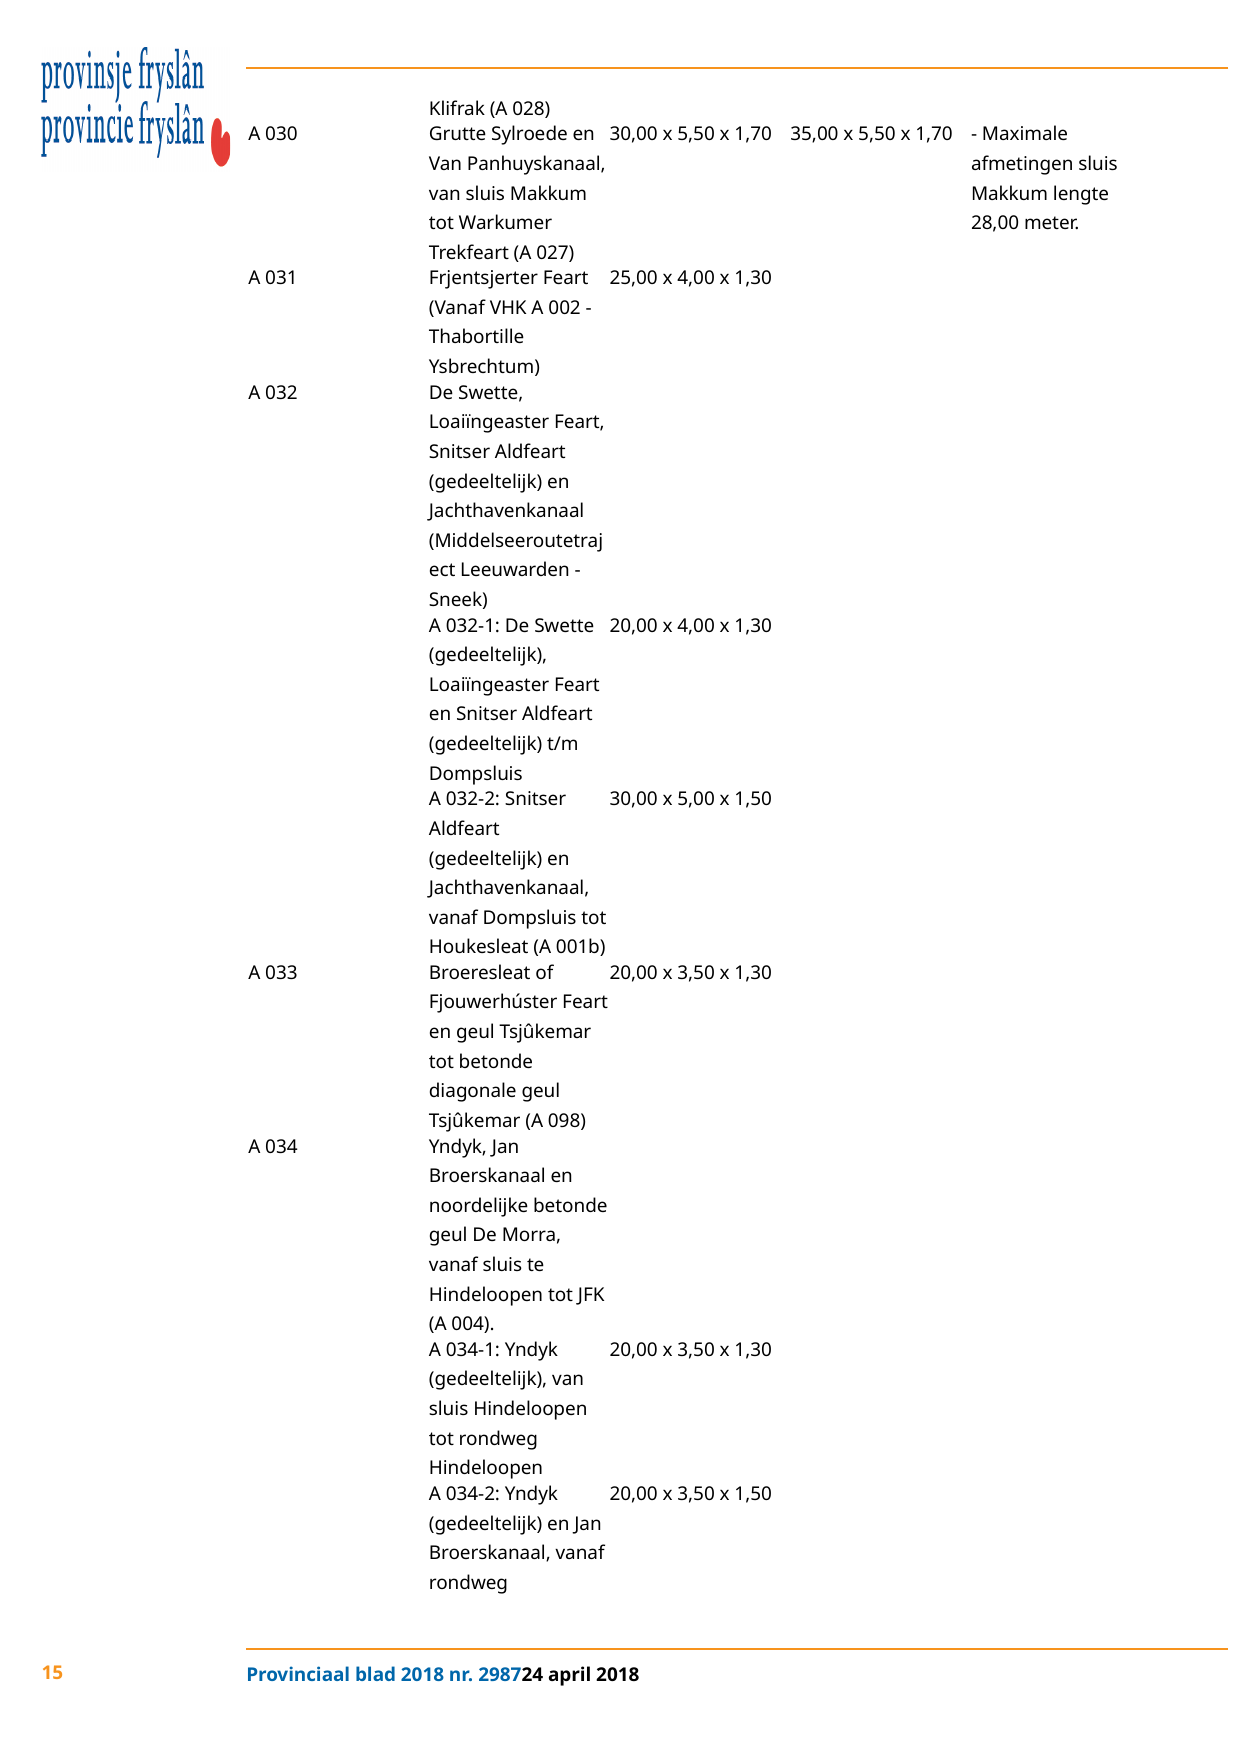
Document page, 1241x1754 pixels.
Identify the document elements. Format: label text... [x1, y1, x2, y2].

table_cell [248, 1480, 429, 1594]
table_cell 30,00 x 5,50 x 1,70 [609, 121, 790, 264]
table_cell [971, 786, 1152, 959]
table_cell [971, 959, 1152, 1133]
table_cell [248, 1336, 429, 1480]
table_cell [971, 95, 1152, 121]
table_cell Grutte Sylroede en Van Panhuyskanaal, van sluis Makkum tot Warkumer Trekfeart (A 027) [429, 121, 609, 264]
picture [41, 47, 231, 172]
table_cell [971, 1480, 1152, 1594]
table_cell A 032-2: Snitser Aldfeart (gedeeltelijk) en Jachthavenkanaal, vanaf Dompsluis tot Houkesleat (A 001b) [429, 786, 609, 959]
table_cell Klifrak (A 028) [429, 95, 609, 121]
table_cell [971, 265, 1152, 379]
table_cell [248, 612, 429, 786]
table_cell 20,00 x 3,50 x 1,30 [609, 959, 790, 1133]
table_cell [790, 1480, 971, 1594]
table_cell [971, 612, 1152, 786]
table_cell 25,00 x 4,00 x 1,30 [609, 265, 790, 379]
table_cell [248, 786, 429, 959]
table_cell [790, 265, 971, 379]
table_cell Yndyk, Jan Broerskanaal en noordelijke betonde geul De Morra, vanaf sluis te Hindeloopen tot JFK (A 004). [429, 1133, 609, 1336]
table_cell 35,00 x 5,50 x 1,70 [790, 121, 971, 264]
table_cell [971, 379, 1152, 612]
table_cell [790, 786, 971, 959]
table_cell [609, 95, 790, 121]
table_cell Frjentsjerter Feart (Vanaf VHK A 002 - Thabortille Ysbrechtum) [429, 265, 609, 379]
table_cell 20,00 x 3,50 x 1,50 [609, 1480, 790, 1594]
table_cell [790, 379, 971, 612]
table_cell A 033 [248, 959, 429, 1133]
table_cell A 034-2: Yndyk (gedeeltelijk) en Jan Broerskanaal, vanaf rondweg [429, 1480, 609, 1594]
table_cell 30,00 x 5,00 x 1,50 [609, 786, 790, 959]
table_cell [248, 95, 429, 121]
table_cell 20,00 x 3,50 x 1,30 [609, 1336, 790, 1480]
table_cell [790, 959, 971, 1133]
table_cell De Swette, Loaiïngeaster Feart, Snitser Aldfeart (gedeeltelijk) en Jachthavenkanaal (Middelseeroutetraject Leeuwarden - Sneek) [429, 379, 609, 612]
table_cell A 031 [248, 265, 429, 379]
table_cell [790, 612, 971, 786]
table_cell A 034-1: Yndyk (gedeeltelijk), van sluis Hindeloopen tot rondweg Hindeloopen [429, 1336, 609, 1480]
table_cell [790, 95, 971, 121]
table_cell 20,00 x 4,00 x 1,30 [609, 612, 790, 786]
table_cell A 030 [248, 121, 429, 264]
table_cell A 032 [248, 379, 429, 612]
table_cell [609, 379, 790, 612]
table_cell A 034 [248, 1133, 429, 1336]
table_cell Broeresleat of Fjouwerhúster Feart en geul Tsjûkemar tot betonde diagonale geul Tsjûkemar (A 098) [429, 959, 609, 1133]
table_cell A 032-1: De Swette (gedeeltelijk), Loaiïngeaster Feart en Snitser Aldfeart (gedeeltelijk) t/m Dompsluis [429, 612, 609, 786]
table_cell [790, 1336, 971, 1480]
table_cell [971, 1336, 1152, 1480]
table_cell - Maximale afmetingen sluis Makkum lengte 28,00 meter. [971, 121, 1152, 264]
